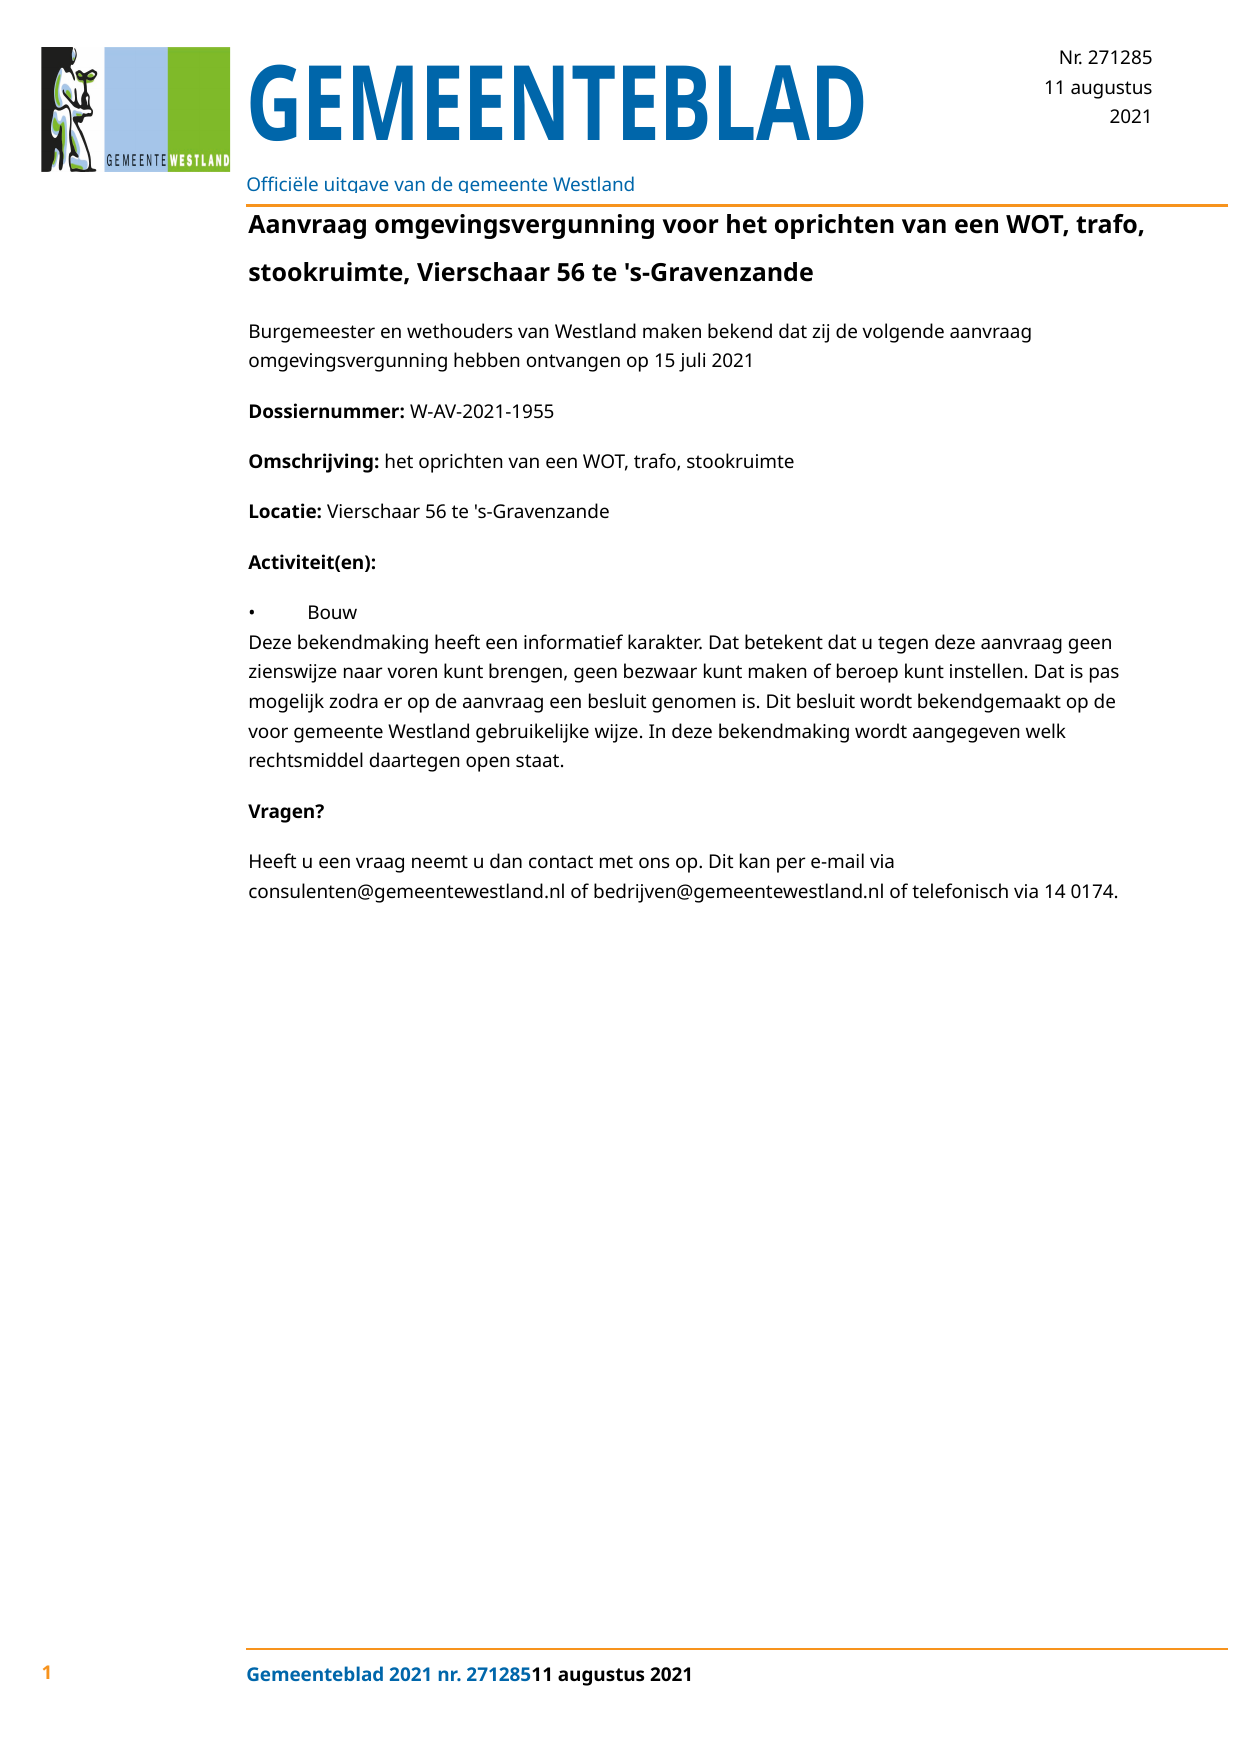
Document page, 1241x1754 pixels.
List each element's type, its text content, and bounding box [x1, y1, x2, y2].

list Bouw [248, 599, 1152, 625]
text Omschrijving: het oprichten van een WOT, trafo, stookruimte [248, 448, 1152, 474]
text Deze bekendmaking heeft een informatief karakter. Dat betekent dat u tegen deze aanvraag geen zienswijze naar voren kunt brengen, geen bezwaar kunt maken of beroep kunt instellen. Dat is pas mogelijk zodra er op de aanvraag een besluit genomen is. Dit besluit wordt bekendgemaakt op de voor gemeente Westland gebruikelijke wijze. In deze bekendmaking wordt aangegeven welk rechtsmiddel daartegen open staat. [248, 629, 1152, 773]
text Heeft u een vraag neemt u dan contact met ons op. Dit kan per e-mail via consulenten@gemeentewestland.nl of bedrijven@gemeentewestland.nl of telefonisch via 14 0174. [248, 848, 1152, 904]
text Aanvraag omgevingsvergunning voor het oprichten van een WOT, trafo, stookruimte, Vierschaar 56 te 's-Gravenzande [248, 207, 1152, 288]
text Dossiernummer: W-AV-2021-1955 [248, 398, 1152, 424]
text Activiteit(en): [248, 549, 1152, 575]
text Locatie: Vierschaar 56 te 's-Gravenzande [248, 499, 1152, 524]
text Vragen? [248, 798, 1152, 824]
picture [41, 47, 231, 172]
text Burgemeester en wethouders van Westland maken bekend dat zij de volgende aanvraag omgevingsvergunning hebben ontvangen op 15 juli 2021 [248, 318, 1152, 373]
